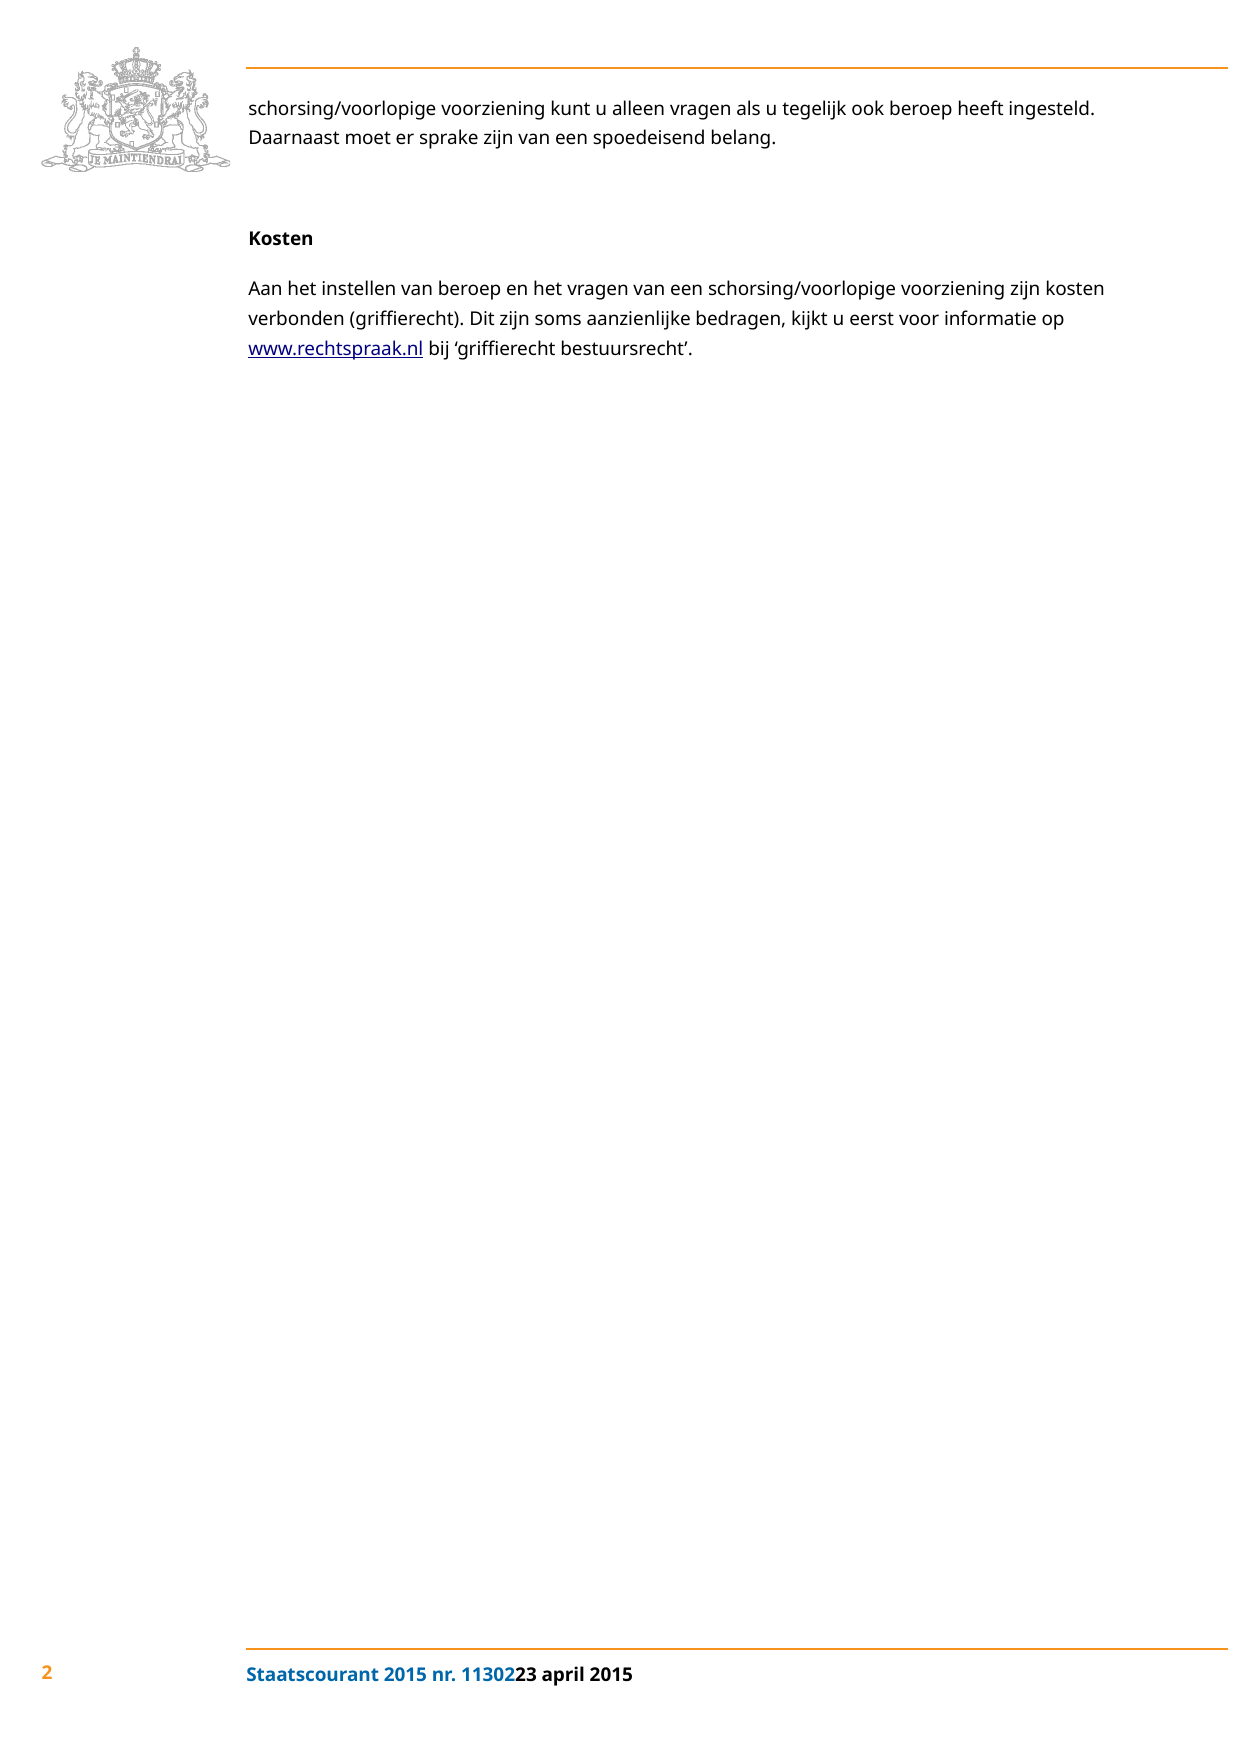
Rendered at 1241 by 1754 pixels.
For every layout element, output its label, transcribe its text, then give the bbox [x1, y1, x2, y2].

text schorsing/voorlopige voorziening kunt u alleen vragen als u tegelijk ook beroep heeft ingesteld. Daarnaast moet er sprake zijn van een spoedeisend belang. [248, 95, 1152, 150]
text Kosten [248, 225, 1152, 251]
picture [41, 47, 231, 172]
text Aan het instellen van beroep en het vragen van een schorsing/voorlopige voorziening zijn kosten verbonden (griffierecht). Dit zijn soms aanzienlijke bedragen, kijkt u eerst voor informatie op www.rechtspraak.nl bij ‘griffierecht bestuursrecht’. [248, 276, 1152, 361]
